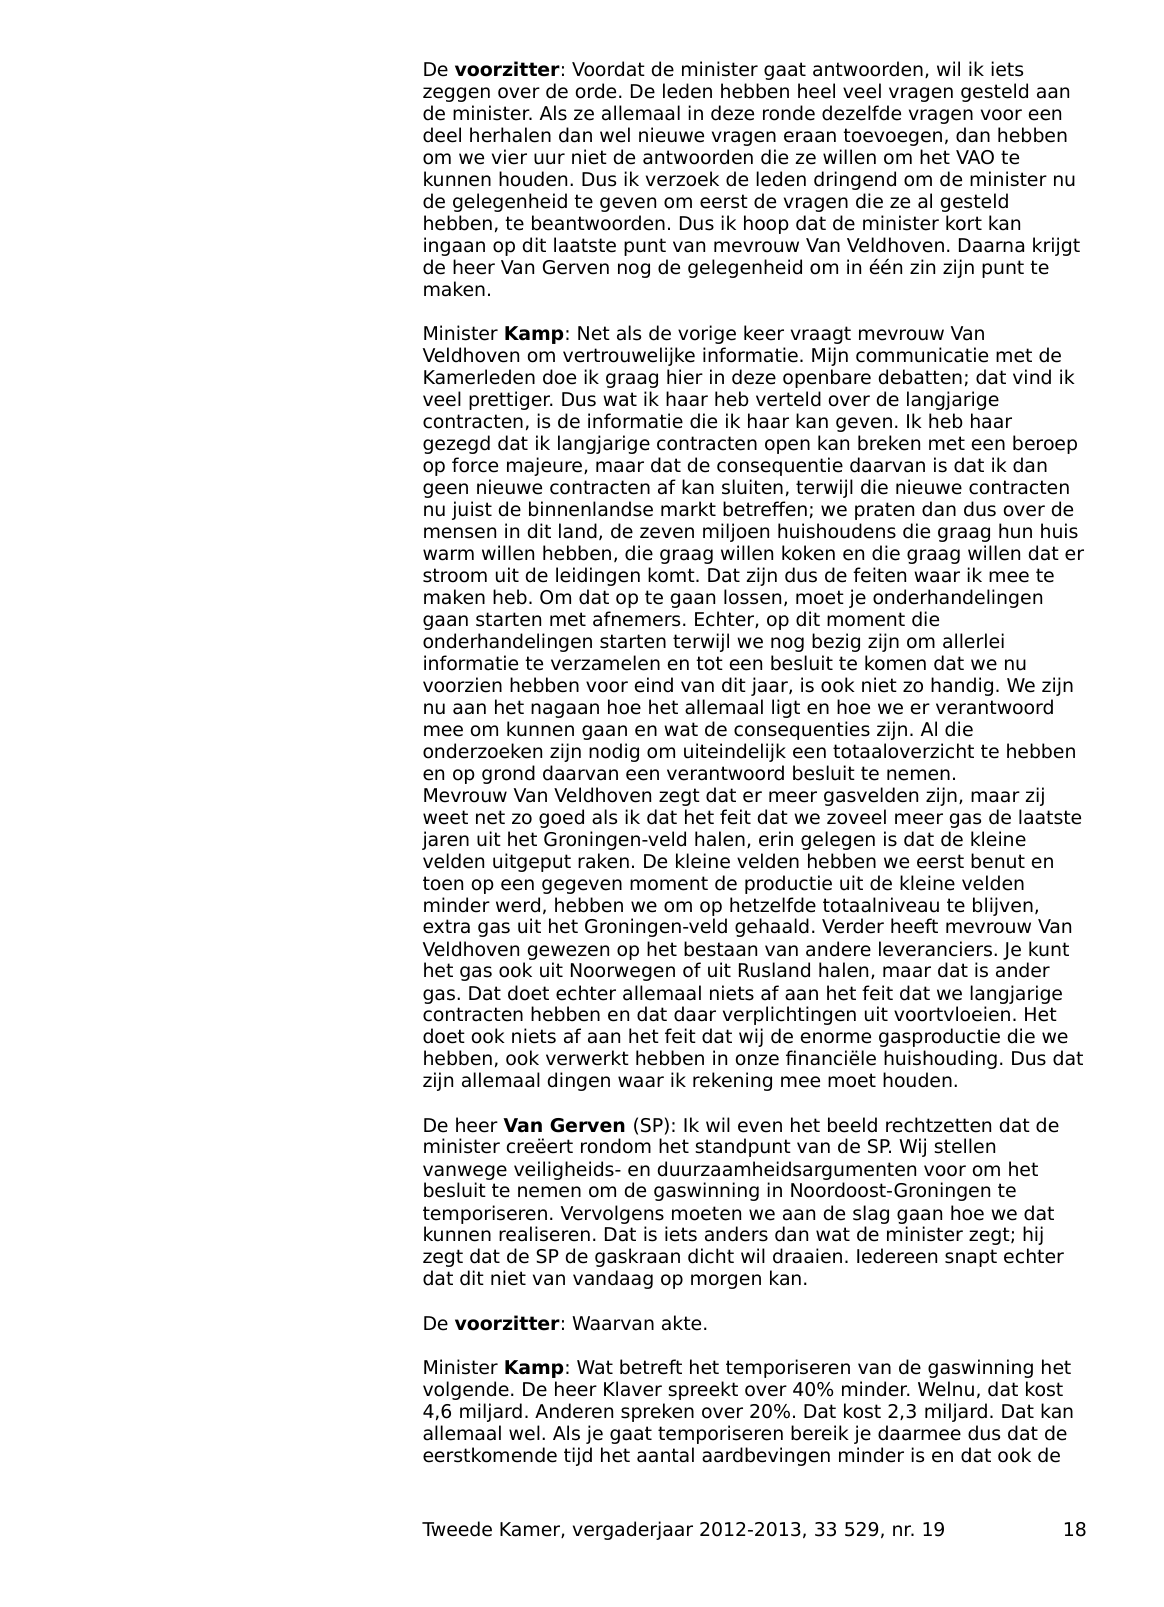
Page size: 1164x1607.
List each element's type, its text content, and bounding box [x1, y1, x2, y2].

text De voorzitter: Waarvan akte. [422, 1312, 1087, 1334]
text Minister Kamp: Net als de vorige keer vraagt mevrouw Van Veldhoven om vertrouwelijke informatie. Mijn communicatie met de Kamerleden doe ik graag hier in deze openbare debatten; dat vind ik veel prettiger. Dus wat ik haar heb verteld over de langjarige contracten, is de informatie die ik haar kan geven. Ik heb haar gezegd dat ik langjarige contracten open kan breken met een beroep op force majeure, maar dat de consequentie daarvan is dat ik dan geen nieuwe contracten af kan sluiten, terwijl die nieuwe contracten nu juist de binnenlandse markt betreffen; we praten dan dus over de mensen in dit land, de zeven miljoen huishoudens die graag hun huis warm willen hebben, die graag willen koken en die graag willen dat er stroom uit de leidingen komt. Dat zijn dus de feiten waar ik mee te maken heb. Om dat op te gaan lossen, moet je onderhandelingen gaan starten met afnemers. Echter, op dit moment die onderhandelingen starten terwijl we nog bezig zijn om allerlei informatie te verzamelen en tot een besluit te komen dat we nu voorzien hebben voor eind van dit jaar, is ook niet zo handig. We zijn nu aan het nagaan hoe het allemaal ligt en hoe we er verantwoord mee om kunnen gaan en wat de consequenties zijn. Al die onderzoeken zijn nodig om uiteindelijk een totaaloverzicht te hebben en op grond daarvan een verantwoord besluit te nemen. [422, 323, 1087, 784]
text Mevrouw Van Veldhoven zegt dat er meer gasvelden zijn, maar zij weet net zo goed als ik dat het feit dat we zoveel meer gas de laatste jaren uit het Groningen-veld halen, erin gelegen is dat de kleine velden uitgeput raken. De kleine velden hebben we eerst benut en toen op een gegeven moment de productie uit de kleine velden minder werd, hebben we om op hetzelfde totaalniveau te blijven, extra gas uit het Groningen-veld gehaald. Verder heeft mevrouw Van Veldhoven gewezen op het bestaan van andere leveranciers. Je kunt het gas ook uit Noorwegen of uit Rusland halen, maar dat is ander gas. Dat doet echter allemaal niets af aan het feit dat we langjarige contracten hebben en dat daar verplichtingen uit voortvloeien. Het doet ook niets af aan het feit dat wij de enorme gasproductie die we hebben, ook verwerkt hebben in onze financiële huishouding. Dus dat zijn allemaal dingen waar ik rekening mee moet houden. [422, 784, 1087, 1092]
text De heer Van Gerven (SP): Ik wil even het beeld rechtzetten dat de minister creëert rondom het standpunt van de SP. Wij stellen vanwege veiligheids- en duurzaamheidsargumenten voor om het besluit te nemen om de gaswinning in Noordoost-Groningen te temporiseren. Vervolgens moeten we aan de slag gaan hoe we dat kunnen realiseren. Dat is iets anders dan wat de minister zegt; hij zegt dat de SP de gaskraan dicht wil draaien. Iedereen snapt echter dat dit niet van vandaag op morgen kan. [422, 1114, 1087, 1290]
text De voorzitter: Voordat de minister gaat antwoorden, wil ik iets zeggen over de orde. De leden hebben heel veel vragen gesteld aan de minister. Als ze allemaal in deze ronde dezelfde vragen voor een deel herhalen dan wel nieuwe vragen eraan toevoegen, dan hebben om we vier uur niet de antwoorden die ze willen om het VAO te kunnen houden. Dus ik verzoek de leden dringend om de minister nu de gelegenheid te geven om eerst de vragen die ze al gesteld hebben, te beantwoorden. Dus ik hoop dat de minister kort kan ingaan op dit laatste punt van mevrouw Van Veldhoven. Daarna krijgt de heer Van Gerven nog de gelegenheid om in één zin zijn punt te maken. [422, 59, 1087, 301]
text Minister Kamp: Wat betreft het temporiseren van de gaswinning het volgende. De heer Klaver spreekt over 40% minder. Welnu, dat kost 4,6 miljard. Anderen spreken over 20%. Dat kost 2,3 miljard. Dat kan allemaal wel. Als je gaat temporiseren bereik je daarmee dus dat de eerstkomende tijd het aantal aardbevingen minder is en dat ook de [422, 1357, 1087, 1467]
